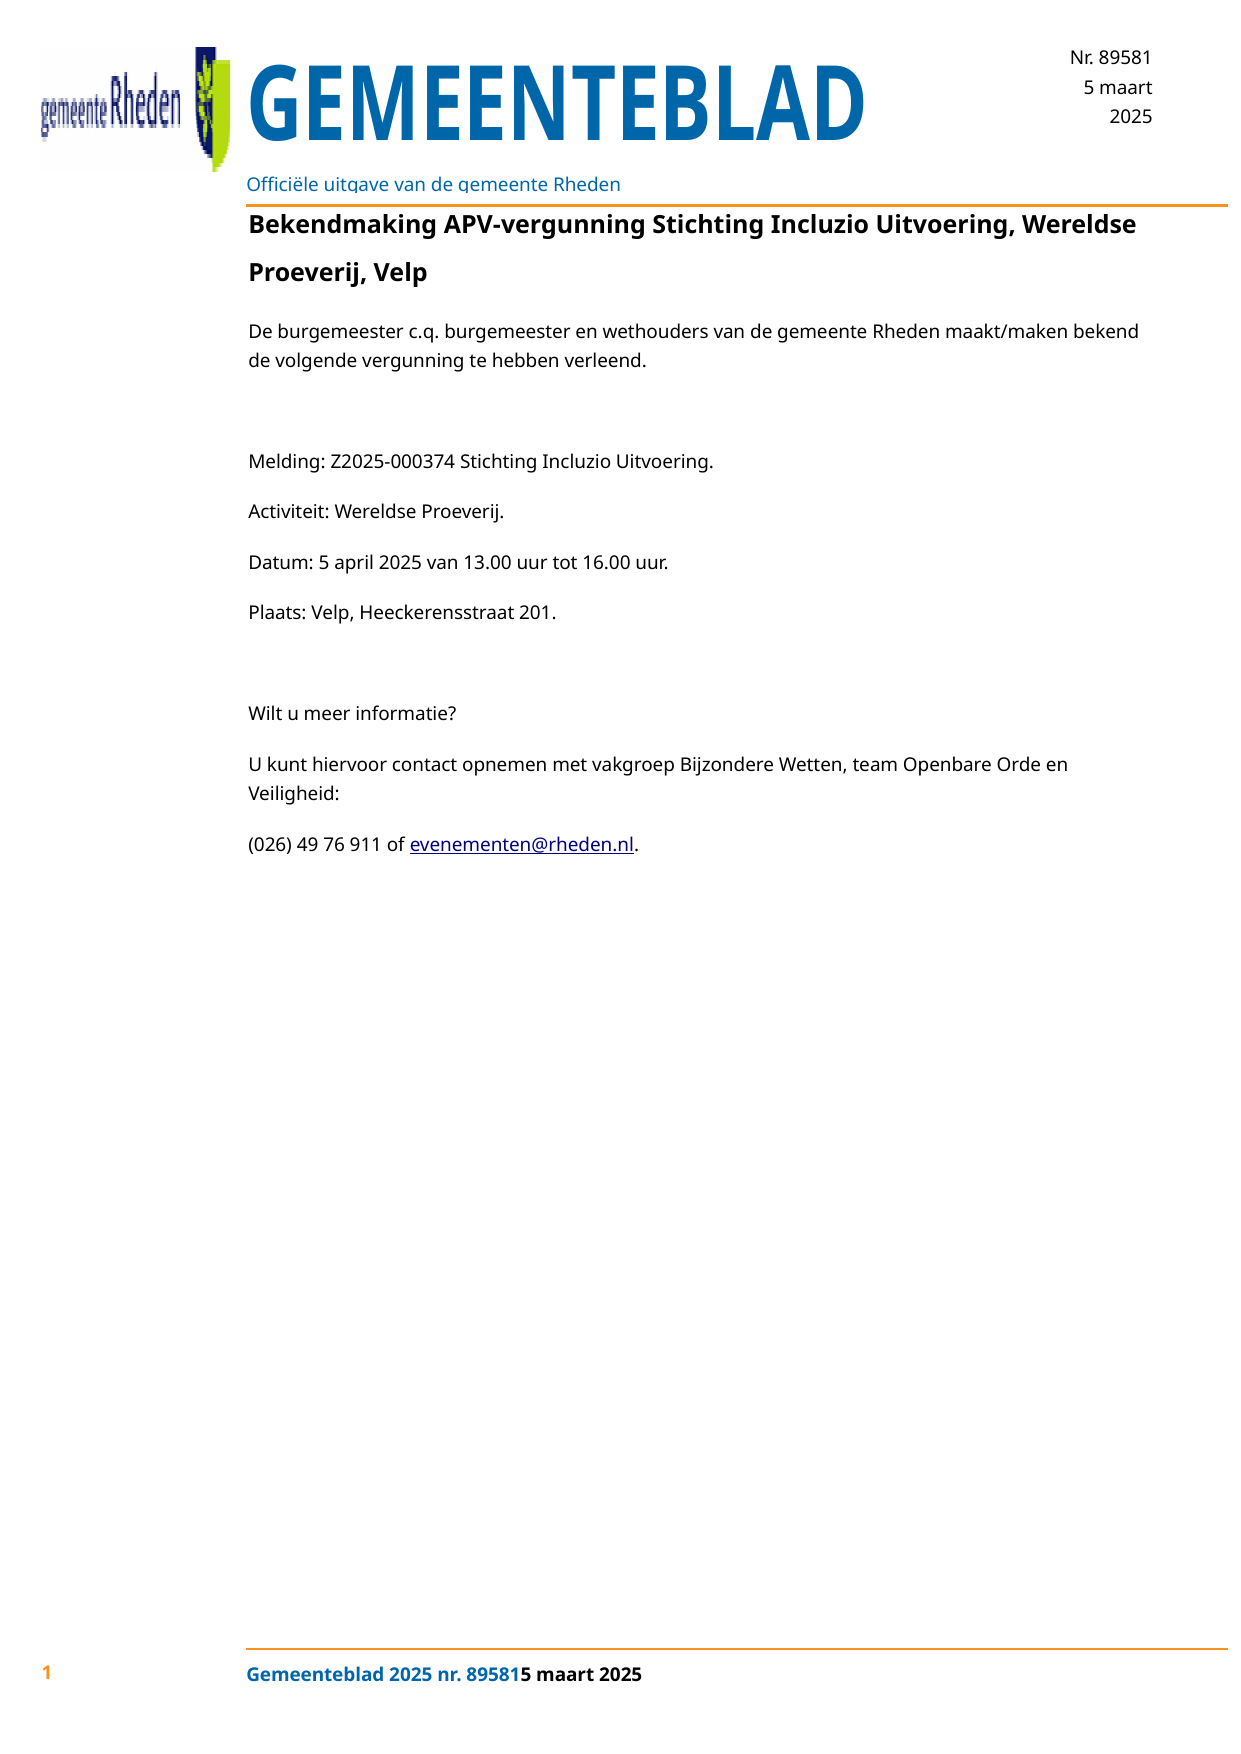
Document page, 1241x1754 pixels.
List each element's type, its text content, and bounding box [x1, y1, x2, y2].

text (026) 49 76 911 of evenementen@rheden.nl. [248, 831, 1152, 857]
text De burgemeester c.q. burgemeester en wethouders van de gemeente Rheden maakt/maken bekend de volgende vergunning te hebben verleend. [248, 318, 1152, 373]
text Activiteit: Wereldse Proeverij. [248, 499, 1152, 524]
text Bekendmaking APV-vergunning Stichting Incluzio Uitvoering, Wereldse Proeverij, Velp [248, 207, 1152, 288]
picture [41, 47, 231, 172]
text Melding: Z2025-000374 Stichting Incluzio Uitvoering. [248, 448, 1152, 474]
text Datum: 5 april 2025 van 13.00 uur tot 16.00 uur. [248, 549, 1152, 575]
text U kunt hiervoor contact opnemen met vakgroep Bijzondere Wetten, team Openbare Orde en Veiligheid: [248, 751, 1152, 806]
text Plaats: Velp, Heeckerensstraat 201. [248, 599, 1152, 625]
text Wilt u meer informatie? [248, 700, 1152, 726]
